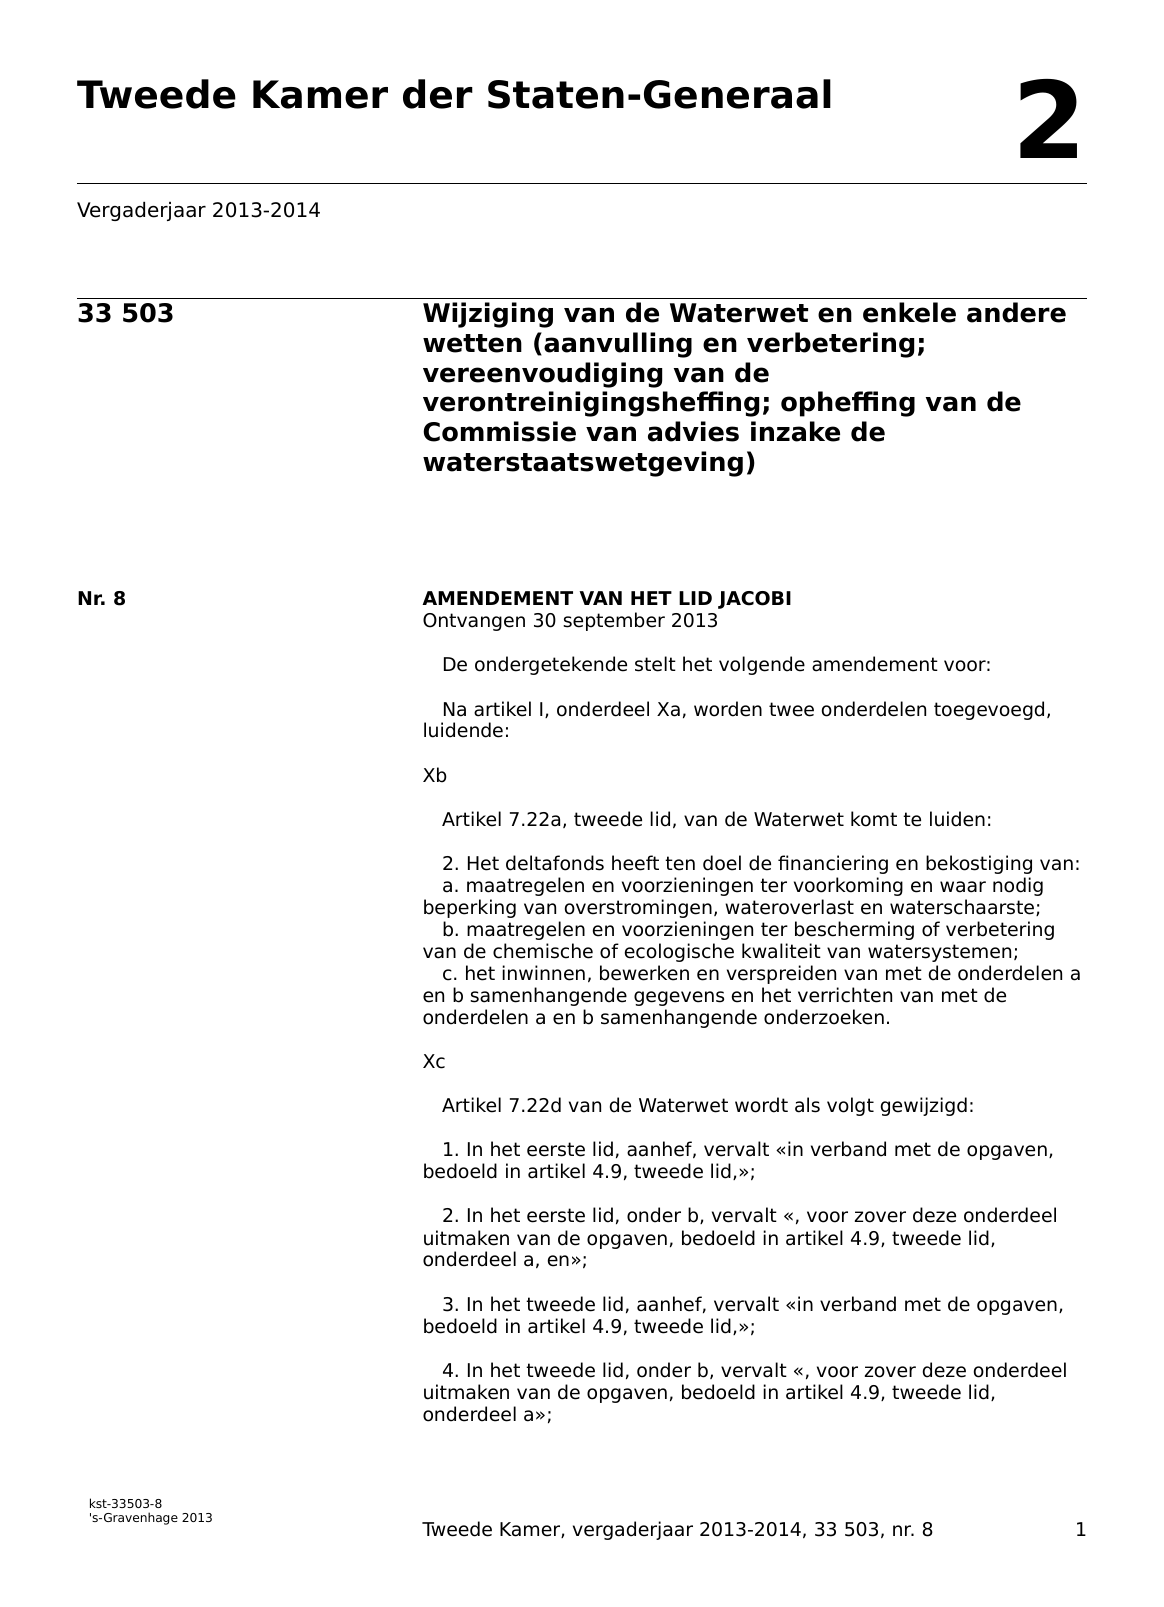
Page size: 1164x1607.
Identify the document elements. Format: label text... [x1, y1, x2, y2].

text kst-33503-8 [88, 1497, 323, 1511]
text Artikel 7.22d van de Waterwet wordt als volgt gewijzigd: [422, 1095, 1087, 1117]
text a. maatregelen en voorzieningen ter voorkoming en waar nodig beperking van overstromingen, wateroverlast en waterschaarste; [422, 875, 1087, 919]
text 's-Gravenhage 2013 [88, 1511, 323, 1525]
text c. het inwinnen, bewerken en verspreiden van met de onderdelen a en b samenhangende gegevens en het verrichten van met de onderdelen a en b samenhangende onderzoeken. [422, 963, 1087, 1029]
text Na artikel I, onderdeel Xa, worden twee onderdelen toegevoegd, luidende: [422, 698, 1087, 742]
text Xb [422, 764, 1087, 787]
table_cell Vergaderjaar 2013-2014 [77, 184, 1087, 298]
text 1. In het eerste lid, aanhef, vervalt «in verband met de opgaven, bedoeld in artikel 4.9, tweede lid,»; [422, 1139, 1087, 1183]
text b. maatregelen en voorzieningen ter bescherming of verbetering van de chemische of ecologische kwaliteit van watersystemen; [422, 919, 1087, 963]
text De ondergetekende stelt het volgende amendement voor: [422, 654, 1087, 676]
text Xc [422, 1051, 1087, 1073]
text 4. In het tweede lid, onder b, vervalt «, voor zover deze onderdeel uitmaken van de opgaven, bedoeld in artikel 4.9, tweede lid, onderdeel a»; [422, 1360, 1087, 1426]
text Artikel 7.22a, tweede lid, van de Waterwet komt te luiden: [422, 809, 1087, 831]
subtitle 33 503 Wijziging van de Waterwet en enkele andere wetten (aanvulling en verbetering; vereenvoudiging van de verontreinigingsheffing; opheffing van de Commissie van advies inzake de waterstaatswetgeving) [77, 299, 1087, 477]
table_header Tweede Kamer der Staten-Generaal [77, 59, 886, 183]
text 2. Het deltafonds heeft ten doel de financiering en bekostiging van: [422, 853, 1087, 875]
text Ontvangen 30 september 2013 [422, 610, 1087, 632]
subtitle Nr. 8 AMENDEMENT VAN HET LID JACOBI [77, 588, 1087, 610]
text 3. In het tweede lid, aanhef, vervalt «in verband met de opgaven, bedoeld in artikel 4.9, tweede lid,»; [422, 1293, 1087, 1337]
table_header 2 [886, 59, 1087, 183]
text 2. In het eerste lid, onder b, vervalt «, voor zover deze onderdeel uitmaken van de opgaven, bedoeld in artikel 4.9, tweede lid, onderdeel a, en»; [422, 1205, 1087, 1271]
